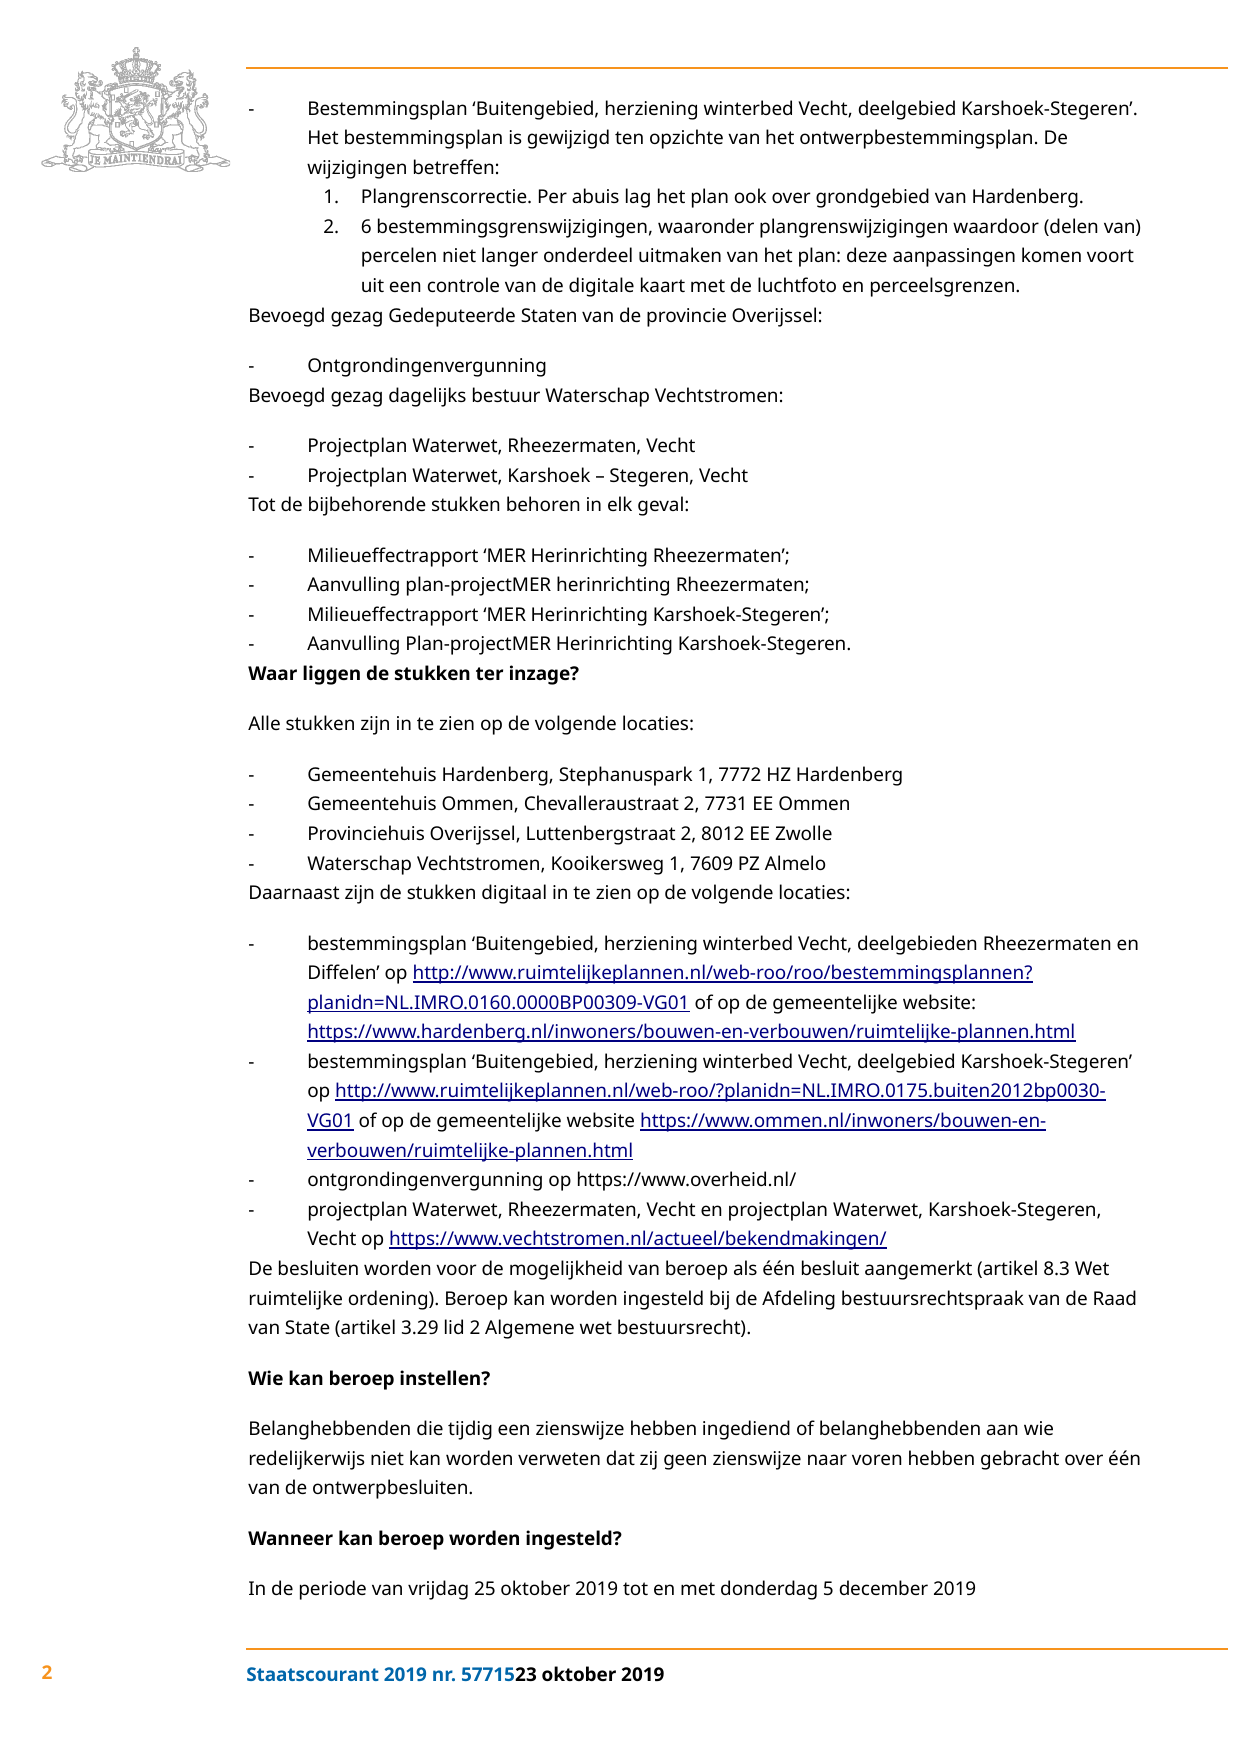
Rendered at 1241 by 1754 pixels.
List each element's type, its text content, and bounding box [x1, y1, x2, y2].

text Tot de bijbehorende stukken behoren in elk geval: [248, 491, 1152, 517]
list Projectplan Waterwet, Karshoek – Stegeren, Vecht [248, 462, 1152, 488]
list Aanvulling plan-projectMER herinrichting Rheezermaten; [248, 571, 1152, 597]
list Milieueffectrapport ‘MER Herinrichting Karshoek-Stegeren’; [248, 601, 1152, 627]
text De besluiten worden voor de mogelijkheid van beroep als één besluit aangemerkt (artikel 8.3 Wet ruimtelijke ordening). Beroep kan worden ingesteld bij de Afdeling bestuursrechtspraak van de Raad van State (artikel 3.29 lid 2 Algemene wet bestuursrecht). [248, 1255, 1152, 1340]
list 6 bestemmingsgrenswijzigingen, waaronder plangrenswijzigingen waardoor (delen van) percelen niet langer onderdeel uitmaken van het plan: deze aanpassingen komen voort uit een controle van de digitale kaart met de luchtfoto en perceelsgrenzen. [323, 213, 1152, 298]
text Daarnaast zijn de stukken digitaal in te zien op de volgende locaties: [248, 879, 1152, 905]
text Bevoegd gezag Gedeputeerde Staten van de provincie Overijssel: [248, 302, 1152, 328]
list ontgrondingenvergunning op https://www.overheid.nl/ [248, 1166, 1152, 1192]
list Waterschap Vechtstromen, Kooikersweg 1, 7609 PZ Almelo [248, 850, 1152, 876]
text Wie kan beroep instellen? [248, 1365, 1152, 1391]
list Gemeentehuis Hardenberg, Stephanuspark 1, 7772 HZ Hardenberg [248, 761, 1152, 787]
text Bevoegd gezag dagelijks bestuur Waterschap Vechtstromen: [248, 382, 1152, 408]
text Wanneer kan beroep worden ingesteld? [248, 1525, 1152, 1551]
text Alle stukken zijn in te zien op de volgende locaties: [248, 711, 1152, 736]
list Gemeentehuis Ommen, Chevalleraustraat 2, 7731 EE Ommen [248, 791, 1152, 816]
text Belanghebbenden die tijdig een zienswijze hebben ingediend of belanghebbenden aan wie redelijkerwijs niet kan worden verweten dat zij geen zienswijze naar voren hebben gebracht over één van de ontwerpbesluiten. [248, 1415, 1152, 1500]
list Aanvulling Plan-projectMER Herinrichting Karshoek-Stegeren. [248, 631, 1152, 656]
list Ontgrondingenvergunning [248, 352, 1152, 378]
list bestemmingsplan ‘Buitengebied, herziening winterbed Vecht, deelgebied Karshoek-Stegeren’ op http://www.ruimtelijkeplannen.nl/web-roo/?planidn=NL.IMRO.0175.buiten2012bp0030-VG01 of op de gemeentelijke website https://www.ommen.nl/inwoners/bouwen-en-verbouwen/ruimtelijke-plannen.html [248, 1048, 1152, 1163]
list Plangrenscorrectie. Per abuis lag het plan ook over grondgebied van Hardenberg. [323, 183, 1152, 209]
picture [41, 47, 231, 172]
list Projectplan Waterwet, Rheezermaten, Vecht [248, 432, 1152, 458]
list Provinciehuis Overijssel, Luttenbergstraat 2, 8012 EE Zwolle [248, 820, 1152, 846]
list Bestemmingsplan ‘Buitengebied, herziening winterbed Vecht, deelgebied Karshoek-Stegeren’. Het bestemmingsplan is gewijzigd ten opzichte van het ontwerpbestemmingsplan. De wijzigingen betreffen: [248, 95, 1152, 180]
list Milieueffectrapport ‘MER Herinrichting Rheezermaten’; [248, 542, 1152, 568]
text Waar liggen de stukken ter inzage? [248, 660, 1152, 686]
list bestemmingsplan ‘Buitengebied, herziening winterbed Vecht, deelgebieden Rheezermaten en Diffelen’ op http://www.ruimtelijkeplannen.nl/web-roo/roo/bestemmingsplannen?planidn=NL.IMRO.0160.0000BP00309-VG01 of op de gemeentelijke website: https://www.hardenberg.nl/inwoners/bouwen-en-verbouwen/ruimtelijke-plannen.html [248, 930, 1152, 1044]
list projectplan Waterwet, Rheezermaten, Vecht en projectplan Waterwet, Karshoek-Stegeren, Vecht op https://www.vechtstromen.nl/actueel/bekendmakingen/ [248, 1196, 1152, 1251]
text In de periode van vrijdag 25 oktober 2019 tot en met donderdag 5 december 2019 [248, 1575, 1152, 1601]
